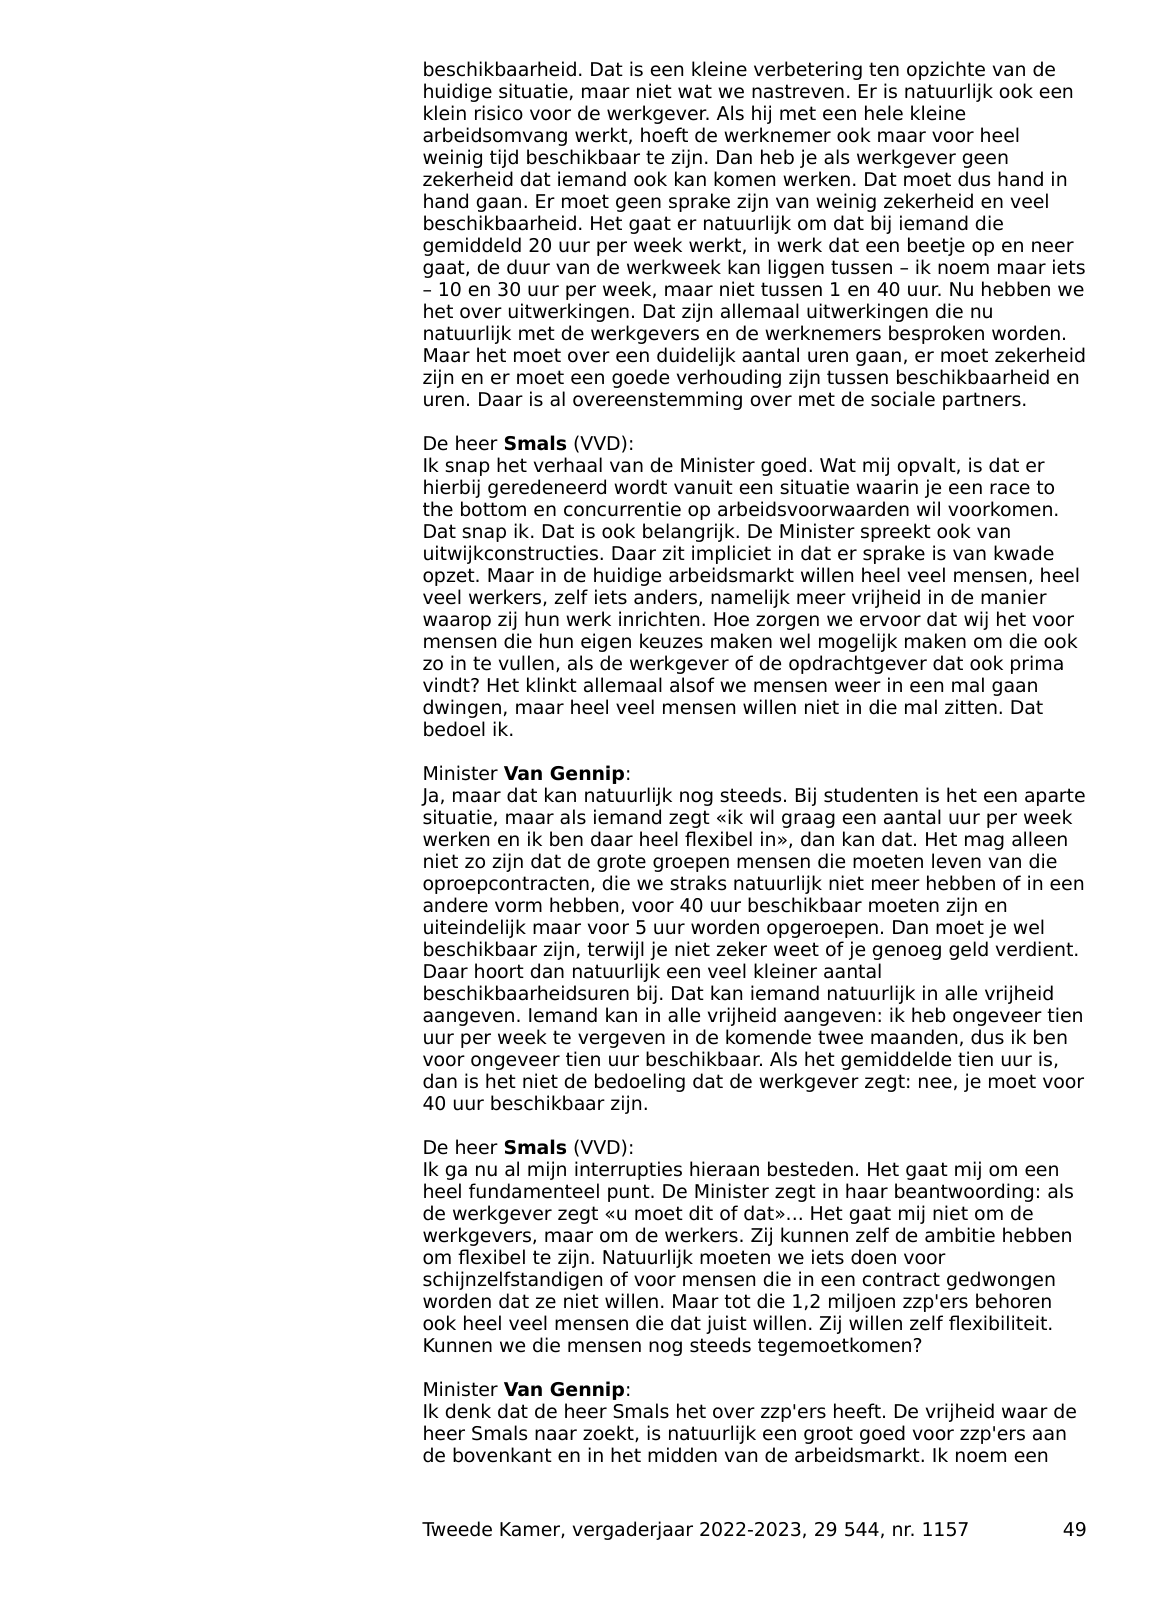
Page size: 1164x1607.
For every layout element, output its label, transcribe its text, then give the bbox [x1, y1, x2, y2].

text beschikbaarheid. Dat is een kleine verbetering ten opzichte van de huidige situatie, maar niet wat we nastreven. Er is natuurlijk ook een klein risico voor de werkgever. Als hij met een hele kleine arbeidsomvang werkt, hoeft de werknemer ook maar voor heel weinig tijd beschikbaar te zijn. Dan heb je als werkgever geen zekerheid dat iemand ook kan komen werken. Dat moet dus hand in hand gaan. Er moet geen sprake zijn van weinig zekerheid en veel beschikbaarheid. Het gaat er natuurlijk om dat bij iemand die gemiddeld 20 uur per week werkt, in werk dat een beetje op en neer gaat, de duur van de werkweek kan liggen tussen – ik noem maar iets – 10 en 30 uur per week, maar niet tussen 1 en 40 uur. Nu hebben we het over uitwerkingen. Dat zijn allemaal uitwerkingen die nu natuurlijk met de werkgevers en de werknemers besproken worden. Maar het moet over een duidelijk aantal uren gaan, er moet zekerheid zijn en er moet een goede verhouding zijn tussen beschikbaarheid en uren. Daar is al overeenstemming over met de sociale partners. [422, 59, 1087, 411]
text Minister Van Gennip: [422, 763, 1087, 785]
text Ik ga nu al mijn interrupties hieraan besteden. Het gaat mij om een heel fundamenteel punt. De Minister zegt in haar beantwoording: als de werkgever zegt «u moet dit of dat»... Het gaat mij niet om de werkgevers, maar om de werkers. Zij kunnen zelf de ambitie hebben om flexibel te zijn. Natuurlijk moeten we iets doen voor schijnzelfstandigen of voor mensen die in een contract gedwongen worden dat ze niet willen. Maar tot die 1,2 miljoen zzp'ers behoren ook heel veel mensen die dat juist willen. Zij willen zelf flexibiliteit. Kunnen we die mensen nog steeds tegemoetkomen? [422, 1159, 1087, 1356]
text Ja, maar dat kan natuurlijk nog steeds. Bij studenten is het een aparte situatie, maar als iemand zegt «ik wil graag een aantal uur per week werken en ik ben daar heel flexibel in», dan kan dat. Het mag alleen niet zo zijn dat de grote groepen mensen die moeten leven van die oproepcontracten, die we straks natuurlijk niet meer hebben of in een andere vorm hebben, voor 40 uur beschikbaar moeten zijn en uiteindelijk maar voor 5 uur worden opgeroepen. Dan moet je wel beschikbaar zijn, terwijl je niet zeker weet of je genoeg geld verdient. Daar hoort dan natuurlijk een veel kleiner aantal beschikbaarheidsuren bij. Dat kan iemand natuurlijk in alle vrijheid aangeven. Iemand kan in alle vrijheid aangeven: ik heb ongeveer tien uur per week te vergeven in de komende twee maanden, dus ik ben voor ongeveer tien uur beschikbaar. Als het gemiddelde tien uur is, dan is het niet de bedoeling dat de werkgever zegt: nee, je moet voor 40 uur beschikbaar zijn. [422, 785, 1087, 1114]
text De heer Smals (VVD): [422, 1137, 1087, 1159]
text Ik snap het verhaal van de Minister goed. Wat mij opvalt, is dat er hierbij geredeneerd wordt vanuit een situatie waarin je een race to the bottom en concurrentie op arbeidsvoorwaarden wil voorkomen. Dat snap ik. Dat is ook belangrijk. De Minister spreekt ook van uitwijkconstructies. Daar zit impliciet in dat er sprake is van kwade opzet. Maar in de huidige arbeidsmarkt willen heel veel mensen, heel veel werkers, zelf iets anders, namelijk meer vrijheid in de manier waarop zij hun werk inrichten. Hoe zorgen we ervoor dat wij het voor mensen die hun eigen keuzes maken wel mogelijk maken om die ook zo in te vullen, als de werkgever of de opdrachtgever dat ook prima vindt? Het klinkt allemaal alsof we mensen weer in een mal gaan dwingen, maar heel veel mensen willen niet in die mal zitten. Dat bedoel ik. [422, 455, 1087, 741]
text Minister Van Gennip: [422, 1379, 1087, 1401]
text De heer Smals (VVD): [422, 433, 1087, 455]
text Ik denk dat de heer Smals het over zzp'ers heeft. De vrijheid waar de heer Smals naar zoekt, is natuurlijk een groot goed voor zzp'ers aan de bovenkant en in het midden van de arbeidsmarkt. Ik noem een [422, 1401, 1087, 1467]
